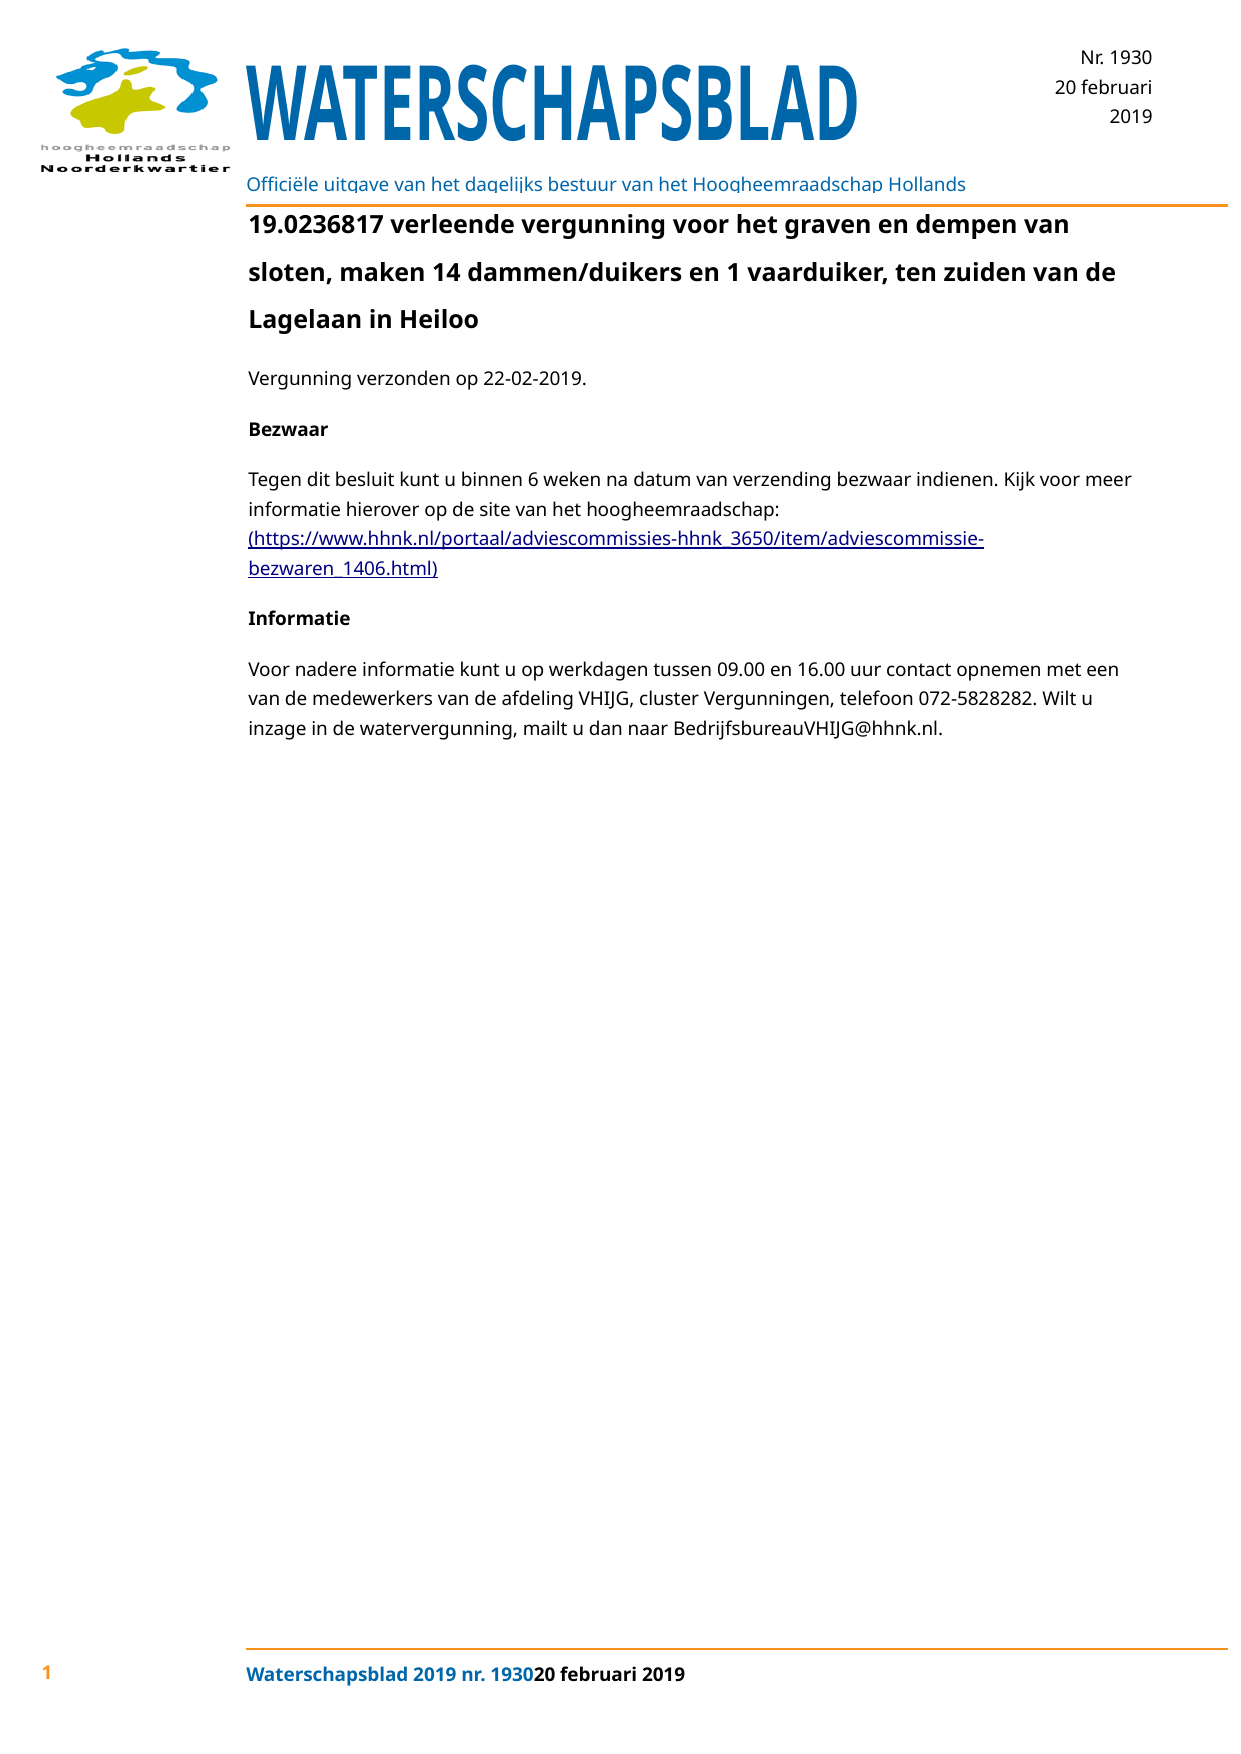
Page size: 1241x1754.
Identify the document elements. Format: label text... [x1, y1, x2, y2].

picture [41, 47, 231, 172]
text Bezwaar [248, 416, 1152, 442]
text Tegen dit besluit kunt u binnen 6 weken na datum van verzending bezwaar indienen. Kijk voor meer informatie hierover op de site van het hoogheemraadschap: (https://www.hhnk.nl/portaal/adviescommissies-hhnk_3650/item/adviescommissie-bezwaren_1406.html) [248, 466, 1152, 581]
text Voor nadere informatie kunt u op werkdagen tussen 09.00 en 16.00 uur contact opnemen met een van de medewerkers van de afdeling VHIJG, cluster Vergunningen, telefoon 072-5828282. Wilt u inzage in de watervergunning, mailt u dan naar BedrijfsbureauVHIJG@hhnk.nl. [248, 656, 1152, 741]
text 19.0236817 verleende vergunning voor het graven en dempen van sloten, maken 14 dammen/duikers en 1 vaarduiker, ten zuiden van de Lagelaan in Heiloo [248, 207, 1152, 336]
text Informatie [248, 606, 1152, 631]
text Vergunning verzonden op 22-02-2019. [248, 366, 1152, 391]
